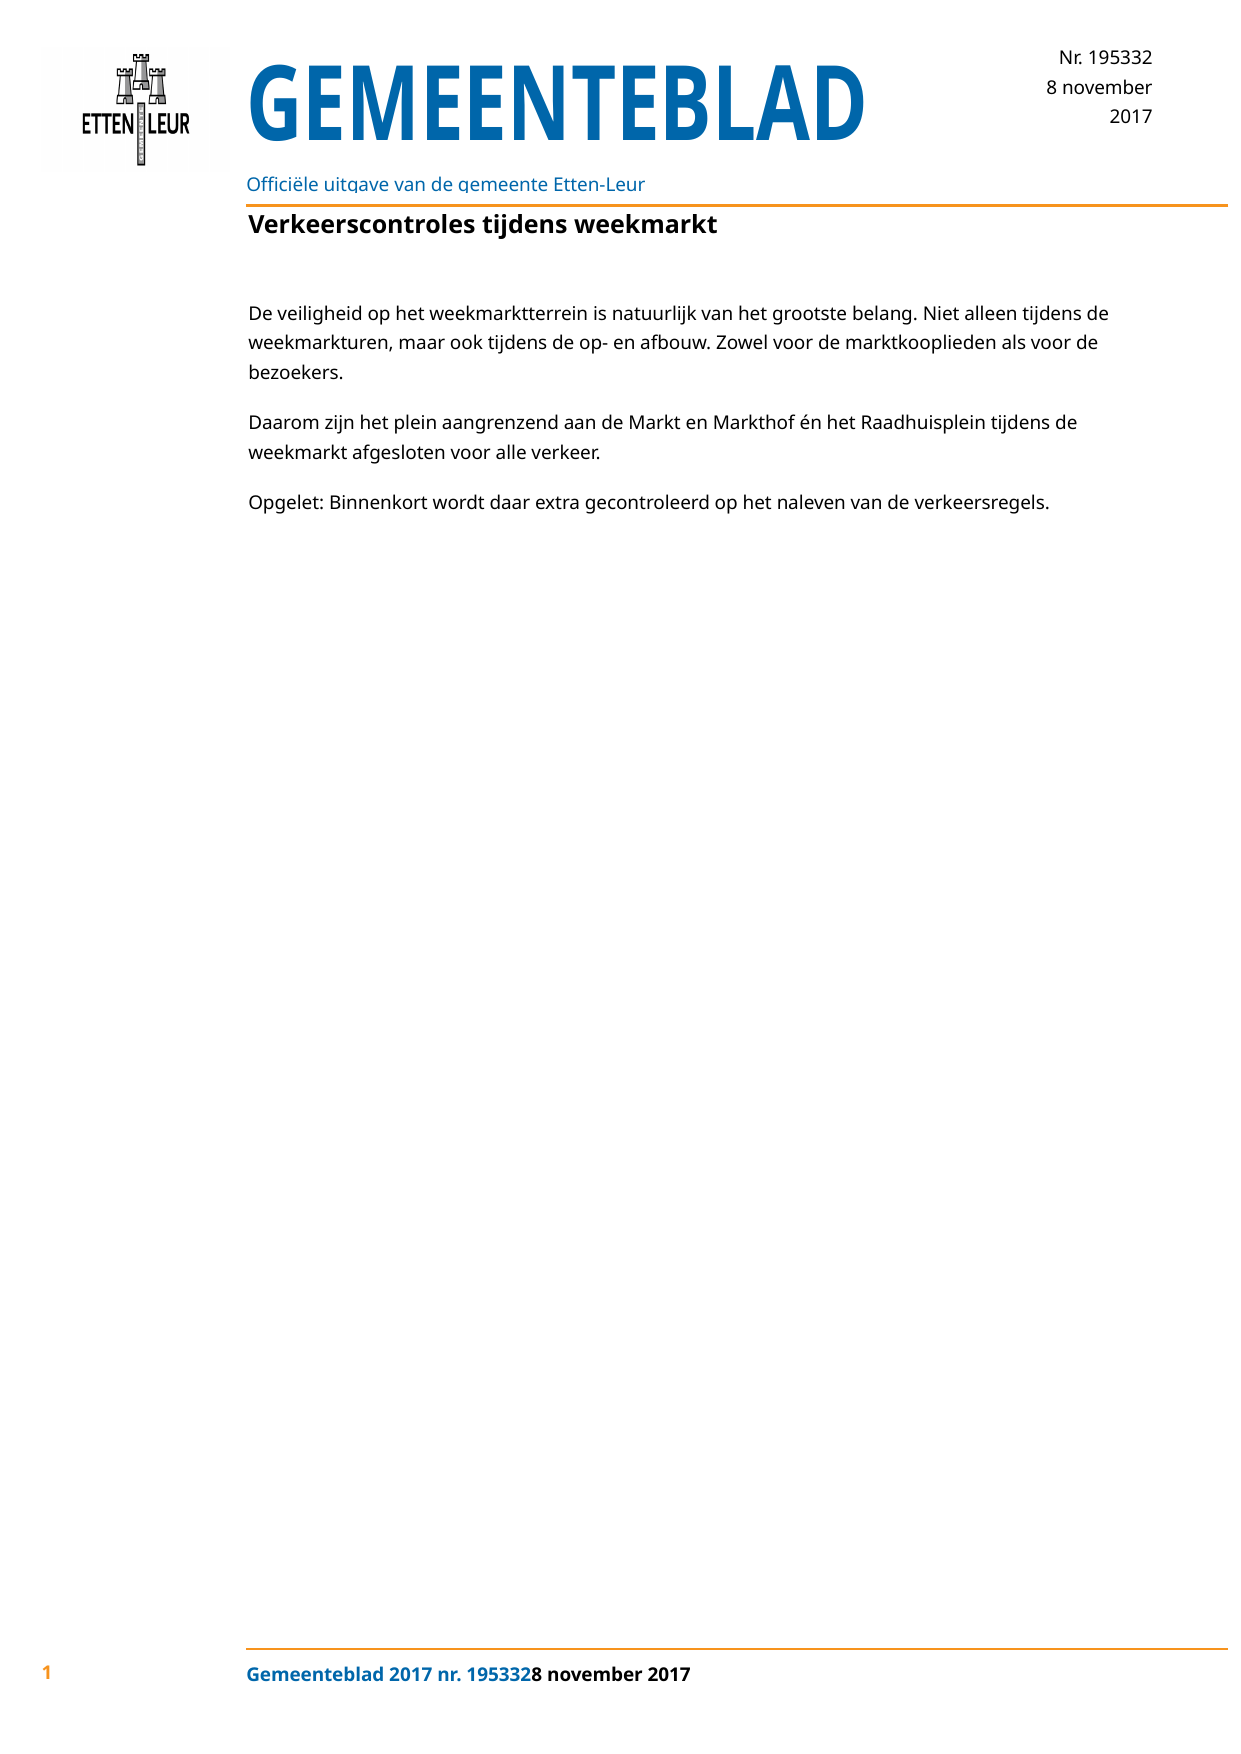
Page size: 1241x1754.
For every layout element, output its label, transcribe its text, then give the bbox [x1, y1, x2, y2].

text Opgelet: Binnenkort wordt daar extra gecontroleerd op het naleven van de verkeersregels. [248, 489, 1152, 515]
text De veiligheid op het weekmarktterrein is natuurlijk van het grootste belang. Niet alleen tijdens de weekmarkturen, maar ook tijdens de op- en afbouw. Zowel voor de marktkooplieden als voor de bezoekers. [248, 300, 1152, 385]
text Daarom zijn het plein aangrenzend aan de Markt en Markthof én het Raadhuisplein tijdens de weekmarkt afgesloten voor alle verkeer. [248, 409, 1152, 465]
picture [41, 47, 231, 172]
text Verkeerscontroles tijdens weekmarkt [248, 207, 1152, 241]
